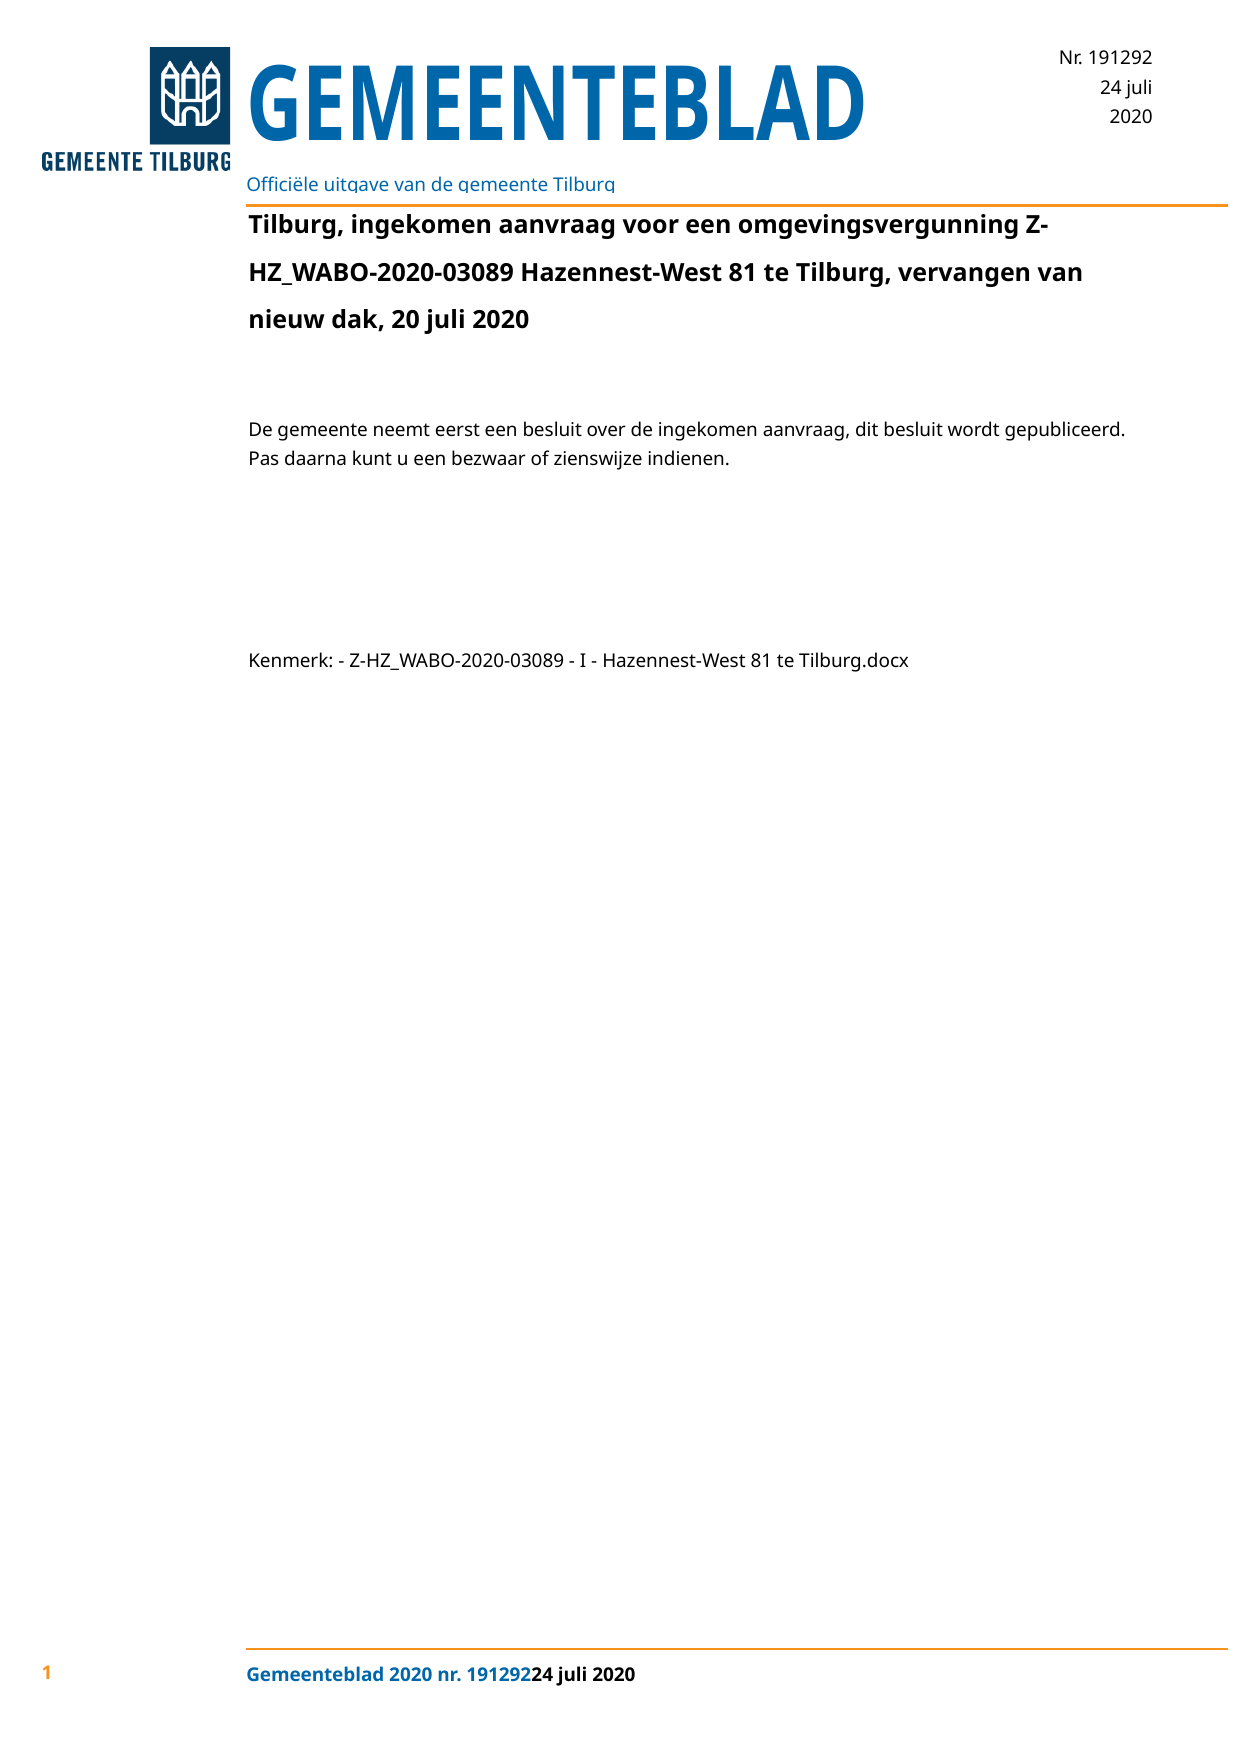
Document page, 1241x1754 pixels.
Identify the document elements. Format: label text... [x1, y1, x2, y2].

picture [41, 47, 231, 172]
text Tilburg, ingekomen aanvraag voor een omgevingsvergunning Z-HZ_WABO-2020-03089 Hazennest-West 81 te Tilburg, vervangen van nieuw dak, 20 juli 2020 [248, 207, 1152, 336]
text De gemeente neemt eerst een besluit over de ingekomen aanvraag, dit besluit wordt gepubliceerd. Pas daarna kunt u een bezwaar of zienswijze indienen. [248, 416, 1152, 471]
text Kenmerk: - Z-HZ_WABO-2020-03089 - I - Hazennest-West 81 te Tilburg.docx [248, 647, 1152, 673]
